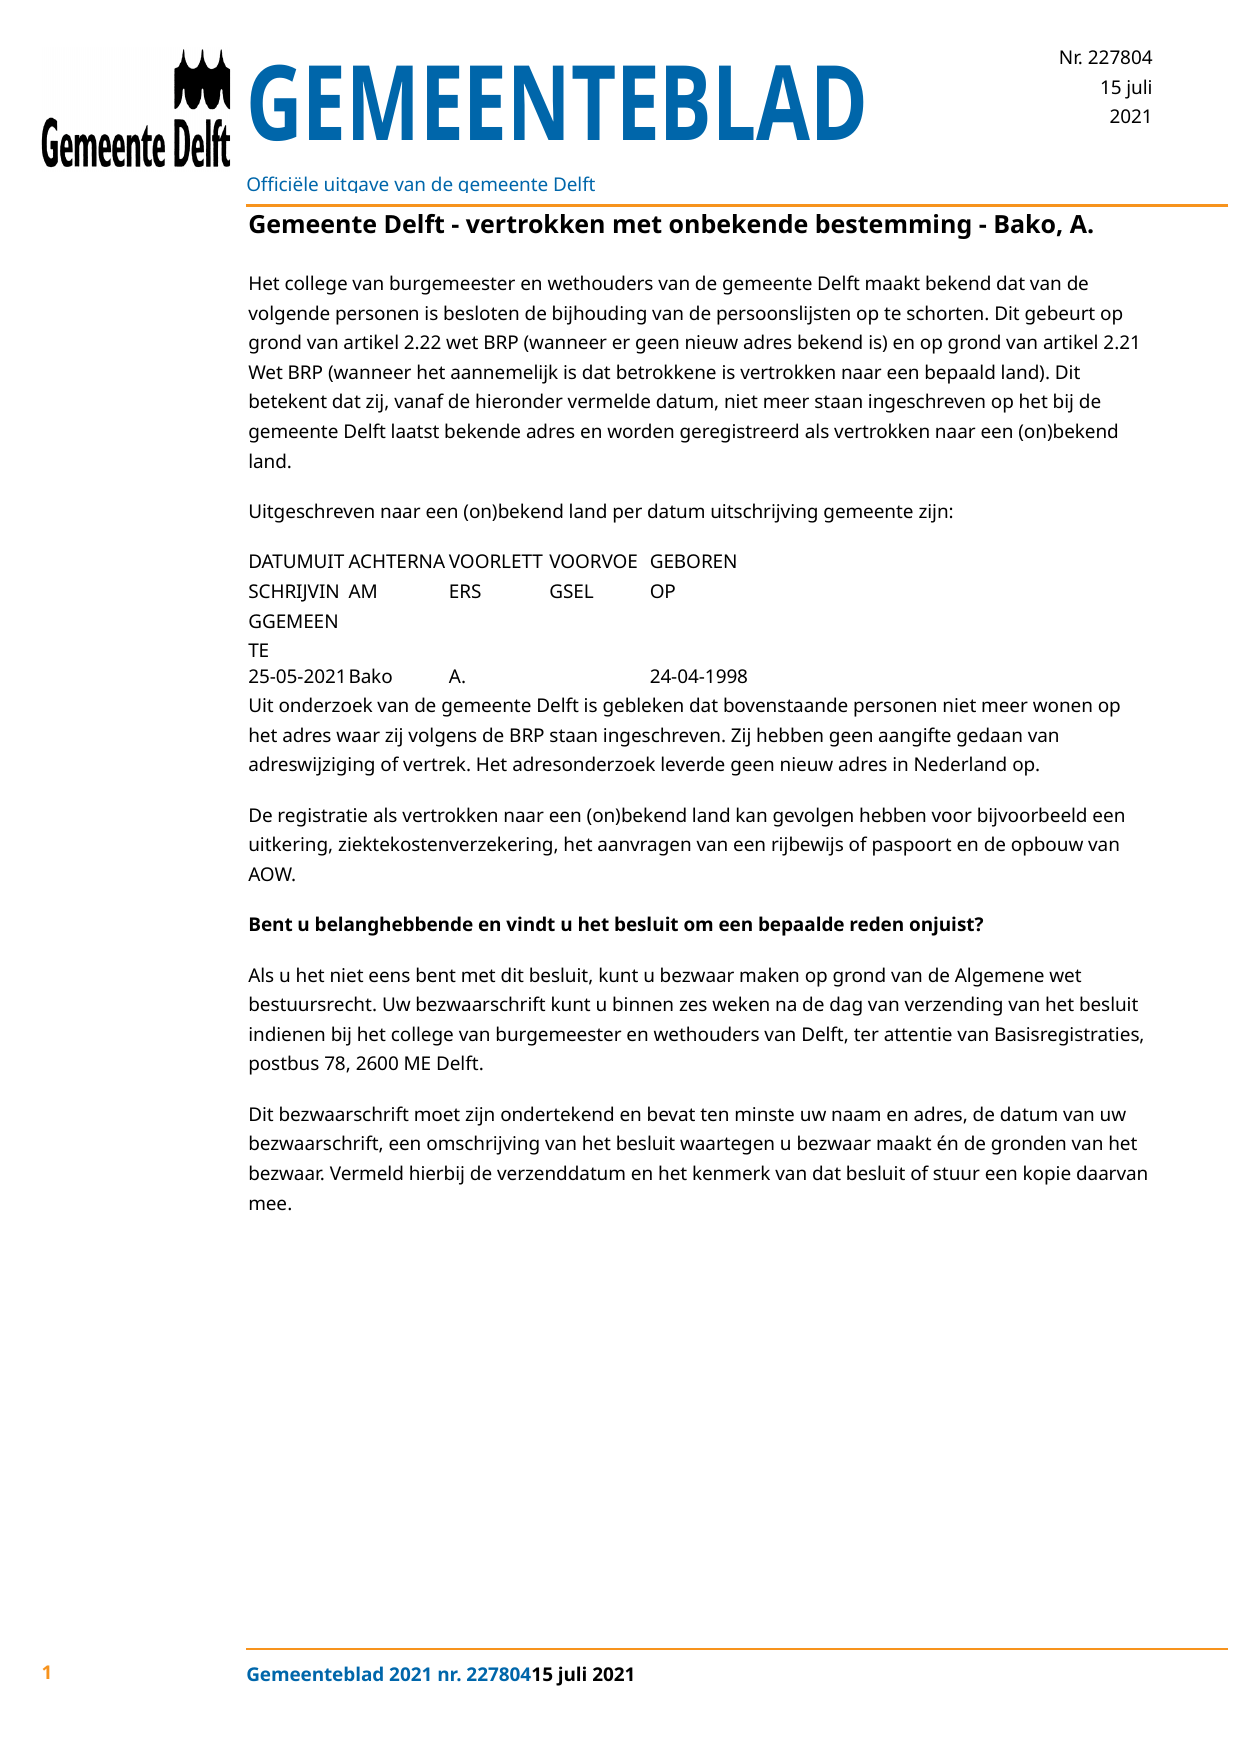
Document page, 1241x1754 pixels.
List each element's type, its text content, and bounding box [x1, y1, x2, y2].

text De registratie als vertrokken naar een (on)bekend land kan gevolgen hebben voor bijvoorbeeld een uitkering, ziektekostenverzekering, het aanvragen van een rijbewijs of paspoort en de opbouw van AOW. [248, 802, 1152, 887]
text Bent u belanghebbende en vindt u het besluit om een bepaalde reden onjuist? [248, 911, 1152, 937]
text Als u het niet eens bent met dit besluit, kunt u bezwaar maken op grond van de Algemene wet bestuursrecht. Uw bezwaarschrift kunt u binnen zes weken na de dag van verzending van het besluit indienen bij het college van burgemeester en wethouders van Delft, ter attentie van Basisregistraties, postbus 78, 2600 ME Delft. [248, 962, 1152, 1076]
picture [41, 47, 231, 172]
table_cell 24-04-1998 [650, 663, 750, 689]
text Uit onderzoek van de gemeente Delft is gebleken dat bovenstaande personen niet meer wonen op het adres waar zij volgens de BRP staan ingeschreven. Zij hebben geen aangifte gedaan van adreswijziging of vertrek. Het adresonderzoek leverde geen nieuw adres in Nederland op. [248, 692, 1152, 777]
text Dit bezwaarschrift moet zijn ondertekend en bevat ten minste uw naam en adres, de datum van uw bezwaarschrift, een omschrijving van het besluit waartegen u bezwaar maakt én de gronden van het bezwaar. Vermeld hierbij de verzenddatum en het kenmerk van dat besluit of stuur een kopie daarvan mee. [248, 1101, 1152, 1215]
table_cell 25-05-2021 [248, 663, 348, 689]
table_header VOORLETTERS [449, 549, 549, 663]
text Gemeente Delft - vertrokken met onbekende bestemming - Bako, A. [248, 207, 1152, 241]
table_cell A. [449, 663, 549, 689]
table_cell Bako [348, 663, 449, 689]
table_header ACHTERNAAM [348, 549, 449, 663]
table_cell [549, 663, 649, 689]
text Het college van burgemeester en wethouders van de gemeente Delft maakt bekend dat van de volgende personen is besloten de bijhouding van de persoonslijsten op te schorten. Dit gebeurt op grond van artikel 2.22 wet BRP (wanneer er geen nieuw adres bekend is) en op grond van artikel 2.21 Wet BRP (wanneer het aannemelijk is dat betrokkene is vertrokken naar een bepaald land). Dit betekent dat zij, vanaf de hieronder vermelde datum, niet meer staan ingeschreven op het bij de gemeente Delft laatst bekende adres en worden geregistreerd als vertrokken naar een (on)bekend land. [248, 270, 1152, 473]
table_header VOORVOEGSEL [549, 549, 649, 663]
text Uitgeschreven naar een (on)bekend land per datum uitschrijving gemeente zijn: [248, 498, 1152, 524]
table_header GEBOREN OP [650, 549, 750, 663]
table_header DATUMUITSCHRIJVINGGEMEENTE [248, 549, 348, 663]
